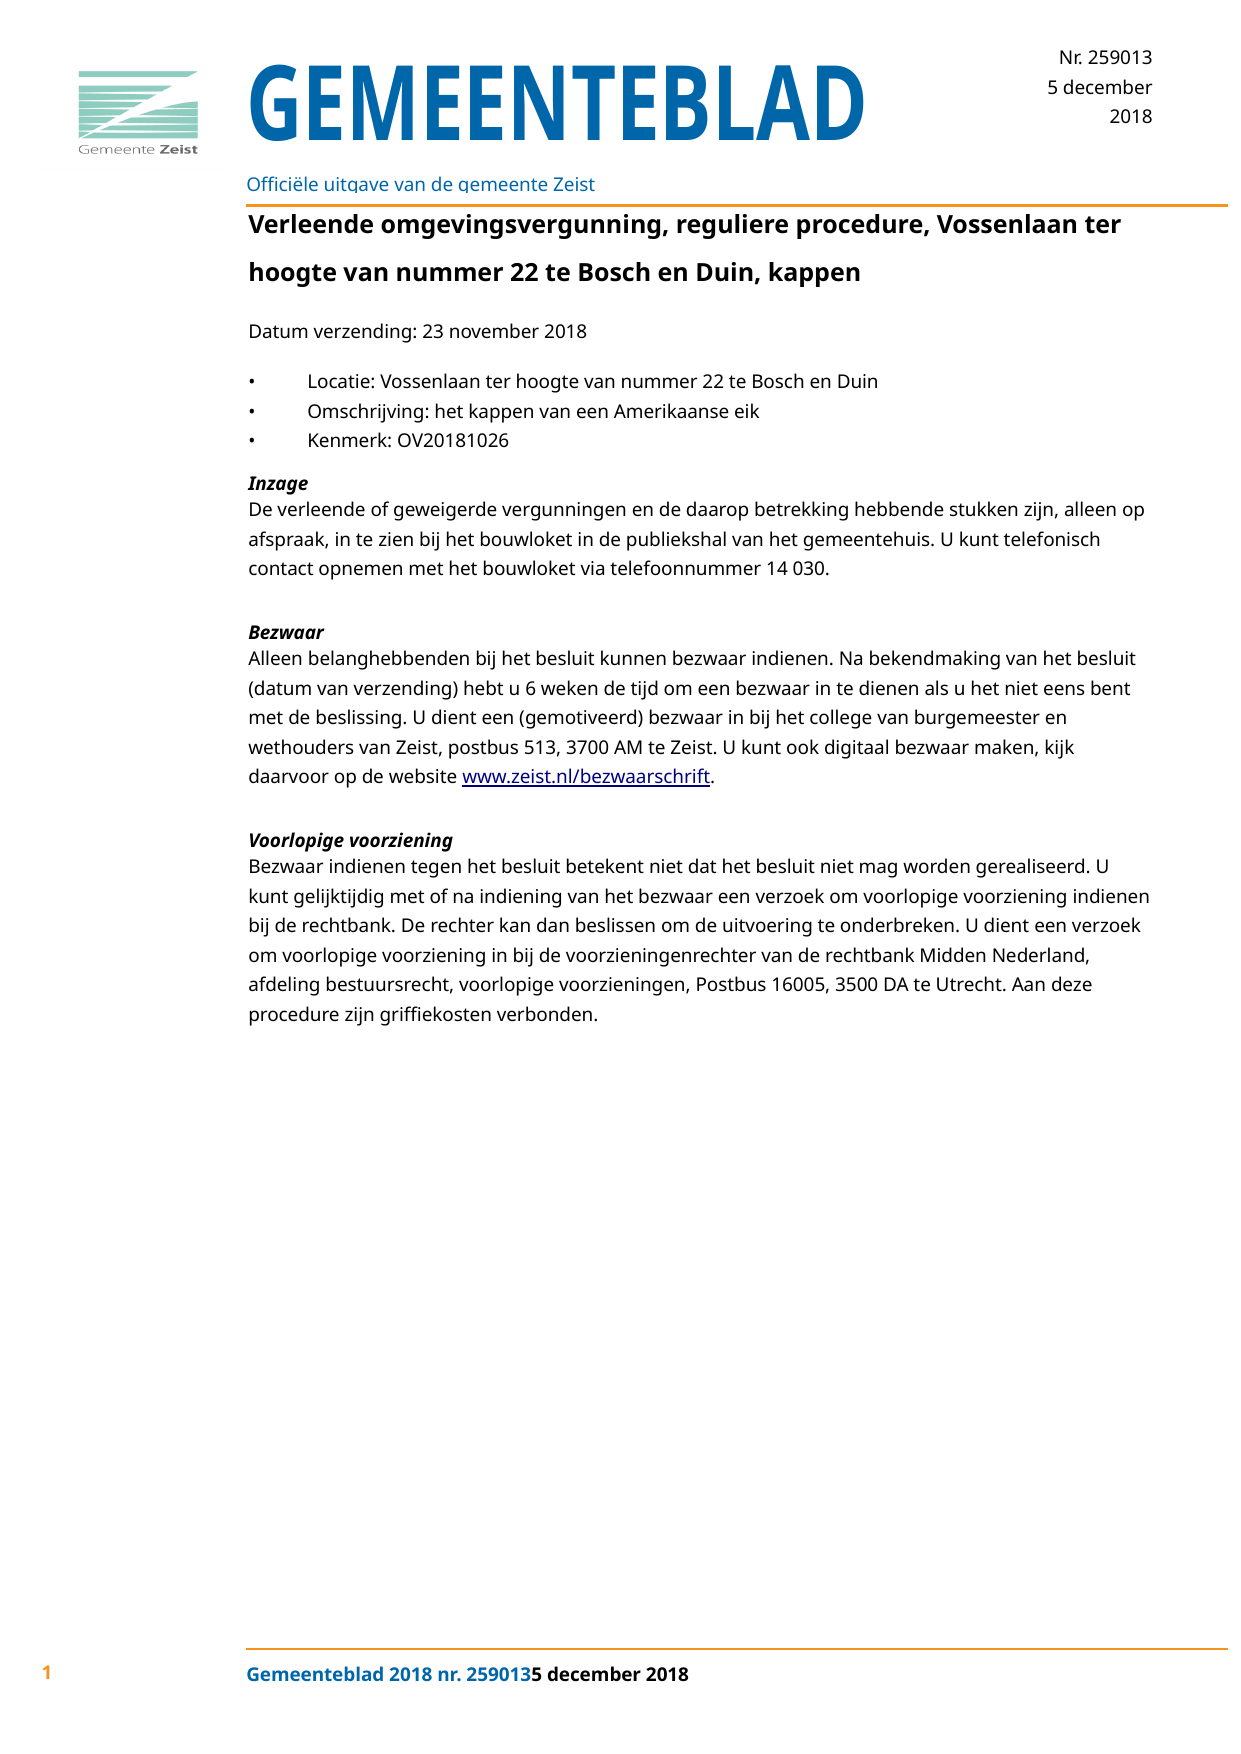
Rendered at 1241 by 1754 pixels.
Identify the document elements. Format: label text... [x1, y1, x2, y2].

text Bezwaar indienen tegen het besluit betekent niet dat het besluit niet mag worden gerealiseerd. U kunt gelijktijdig met of na indiening van het bezwaar een verzoek om voorlopige voorziening indienen bij de rechtbank. De rechter kan dan beslissen om de uitvoering te onderbreken. U dient een verzoek om voorlopige voorziening in bij de voorzieningenrechter van de rechtbank Midden Nederland, afdeling bestuursrecht, voorlopige voorzieningen, Postbus 16005, 3500 DA te Utrecht. Aan deze procedure zijn griffiekosten verbonden. [248, 853, 1152, 1027]
list Locatie: Vossenlaan ter hoogte van nummer 22 te Bosch en Duin [248, 368, 1152, 394]
list Omschrijving: het kappen van een Amerikaanse eik [248, 398, 1152, 424]
text De verleende of geweigerde vergunningen en de daarop betrekking hebbende stukken zijn, alleen op afspraak, in te zien bij het bouwloket in de publiekshal van het gemeentehuis. U kunt telefonisch contact opnemen met het bouwloket via telefoonnummer 14 030. [248, 496, 1152, 581]
text Verleende omgevingsvergunning, reguliere procedure, Vossenlaan ter hoogte van nummer 22 te Bosch en Duin, kappen [248, 207, 1152, 288]
text Voorlopige voorziening [248, 827, 1152, 853]
text Datum verzending: 23 november 2018 [248, 318, 1152, 344]
text Bezwaar [248, 619, 1152, 645]
list Kenmerk: OV20181026 [248, 427, 1152, 453]
picture [41, 47, 231, 172]
text Inzage [248, 471, 1152, 496]
text Alleen belanghebbenden bij het besluit kunnen bezwaar indienen. Na bekendmaking van het besluit (datum van verzending) hebt u 6 weken de tijd om een bezwaar in te dienen als u het niet eens bent met de beslissing. U dient een (gemotiveerd) bezwaar in bij het college van burgemeester en wethouders van Zeist, postbus 513, 3700 AM te Zeist. U kunt ook digitaal bezwaar maken, kijk daarvoor op de website www.zeist.nl/bezwaarschrift. [248, 645, 1152, 789]
